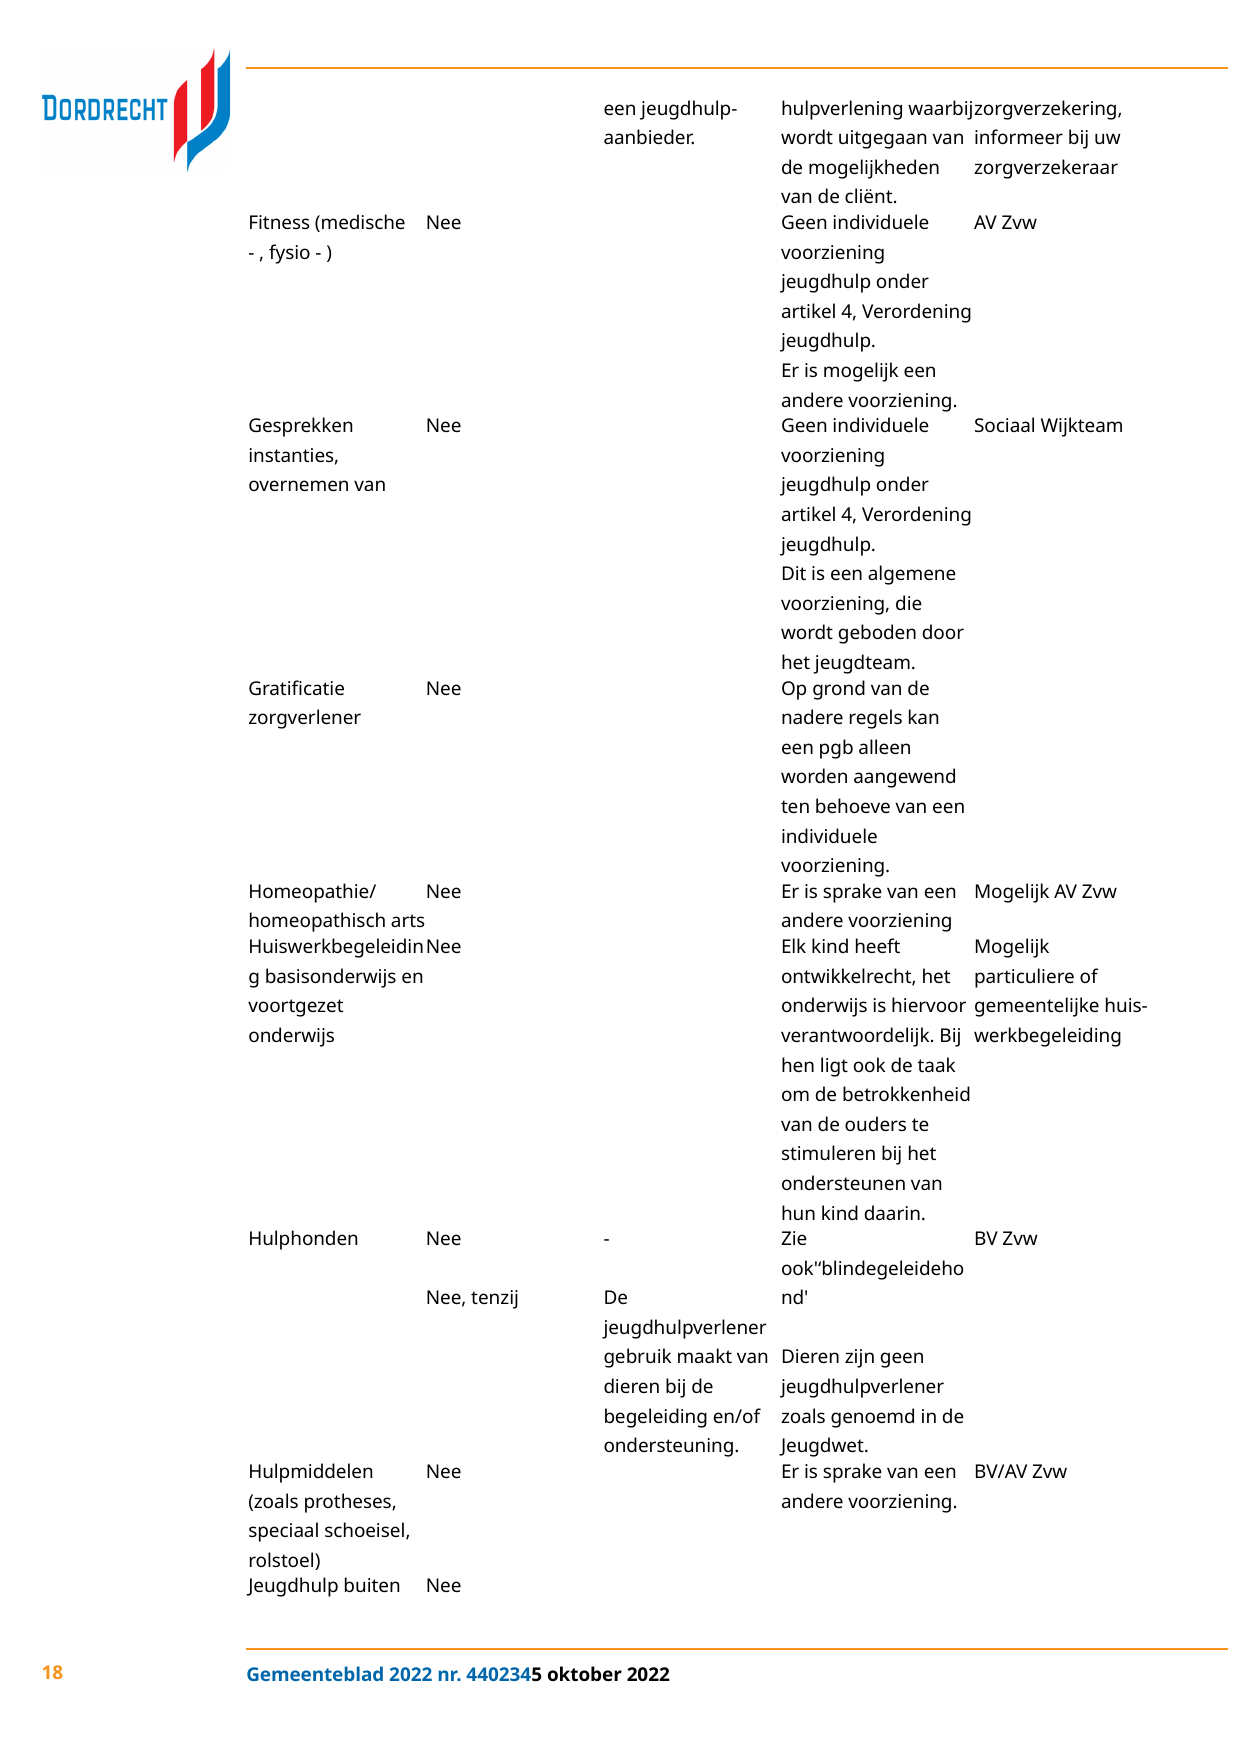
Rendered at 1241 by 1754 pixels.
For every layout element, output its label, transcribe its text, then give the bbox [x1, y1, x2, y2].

table_cell - De jeugdhulpverlener gebruik maakt van dieren bij de begeleiding en/of ondersteuning. [603, 1225, 781, 1458]
table_cell Jeugdhulp buiten [248, 1573, 426, 1598]
table_cell BV/AV Zvw [974, 1458, 1152, 1573]
table_cell Gesprekken instanties, overnemen van [248, 413, 426, 675]
table_cell [603, 878, 781, 933]
table_cell [781, 1573, 974, 1598]
table_cell zorgverzekering, informeer bij uw zorgverzekeraar [974, 95, 1152, 209]
table_cell [426, 95, 603, 209]
table_cell Geen individuele voorziening jeugdhulp onder artikel 4, Verordening jeugdhulp. Dit is een algemene voorziening, die wordt geboden door het jeugdteam. [781, 413, 974, 675]
table_cell Sociaal Wijkteam [974, 413, 1152, 675]
table_cell Er is sprake van een andere voorziening. [781, 1458, 974, 1573]
table_cell Hulphonden [248, 1225, 426, 1458]
table_cell Nee [426, 878, 603, 933]
table_cell Er is sprake van een andere voorziening [781, 878, 974, 933]
table_cell [974, 675, 1152, 878]
table_cell hulpverlening waarbij wordt uitgegaan van de mogelijkheden van de cliënt. [781, 95, 974, 209]
table_cell [248, 95, 426, 209]
table_cell [603, 1573, 781, 1598]
table_cell Nee [426, 934, 603, 1225]
table_cell Fitness (medische - , fysio - ) [248, 209, 426, 412]
table_cell een jeugdhulp-aanbieder. [603, 95, 781, 209]
table_cell Nee [426, 209, 603, 412]
table_cell Homeopathie/ homeopathisch arts [248, 878, 426, 933]
table_cell AV Zvw [974, 209, 1152, 412]
table_cell [603, 934, 781, 1225]
table_cell BV Zvw [974, 1225, 1152, 1458]
table_cell Geen individuele voorziening jeugdhulp onder artikel 4, Verordening jeugdhulp. Er is mogelijk een andere voorziening. [781, 209, 974, 412]
table_cell [603, 209, 781, 412]
table_cell Nee [426, 675, 603, 878]
table_cell Mogelijk particuliere of gemeentelijke huis-werkbegeleiding [974, 934, 1152, 1225]
table_cell Nee [426, 1573, 603, 1598]
table_cell Elk kind heeft ontwikkelrecht, het onderwijs is hiervoor verantwoordelijk. Bij hen ligt ook de taak om de betrokkenheid van de ouders te stimuleren bij het ondersteunen van hun kind daarin. [781, 934, 974, 1225]
table_cell [603, 1458, 781, 1573]
table_cell Huiswerkbegeleiding basisonderwijs en voortgezet onderwijs [248, 934, 426, 1225]
table_cell Zie ook'‘blindegeleidehond' Dieren zijn geen jeugdhulpverlener zoals genoemd in de Jeugdwet. [781, 1225, 974, 1458]
table_cell Gratificatie zorgverlener [248, 675, 426, 878]
table_cell Op grond van de nadere regels kan een pgb alleen worden aangewend ten behoeve van een individuele voorziening. [781, 675, 974, 878]
table_cell Nee Nee, tenzij [426, 1225, 603, 1458]
table_cell Mogelijk AV Zvw [974, 878, 1152, 933]
table_cell [603, 413, 781, 675]
table_cell Nee [426, 1458, 603, 1573]
table_cell [974, 1573, 1152, 1598]
table_cell Hulpmiddelen (zoals protheses, speciaal schoeisel, rolstoel) [248, 1458, 426, 1573]
picture [41, 47, 231, 172]
table_cell [603, 675, 781, 878]
table_cell Nee [426, 413, 603, 675]
